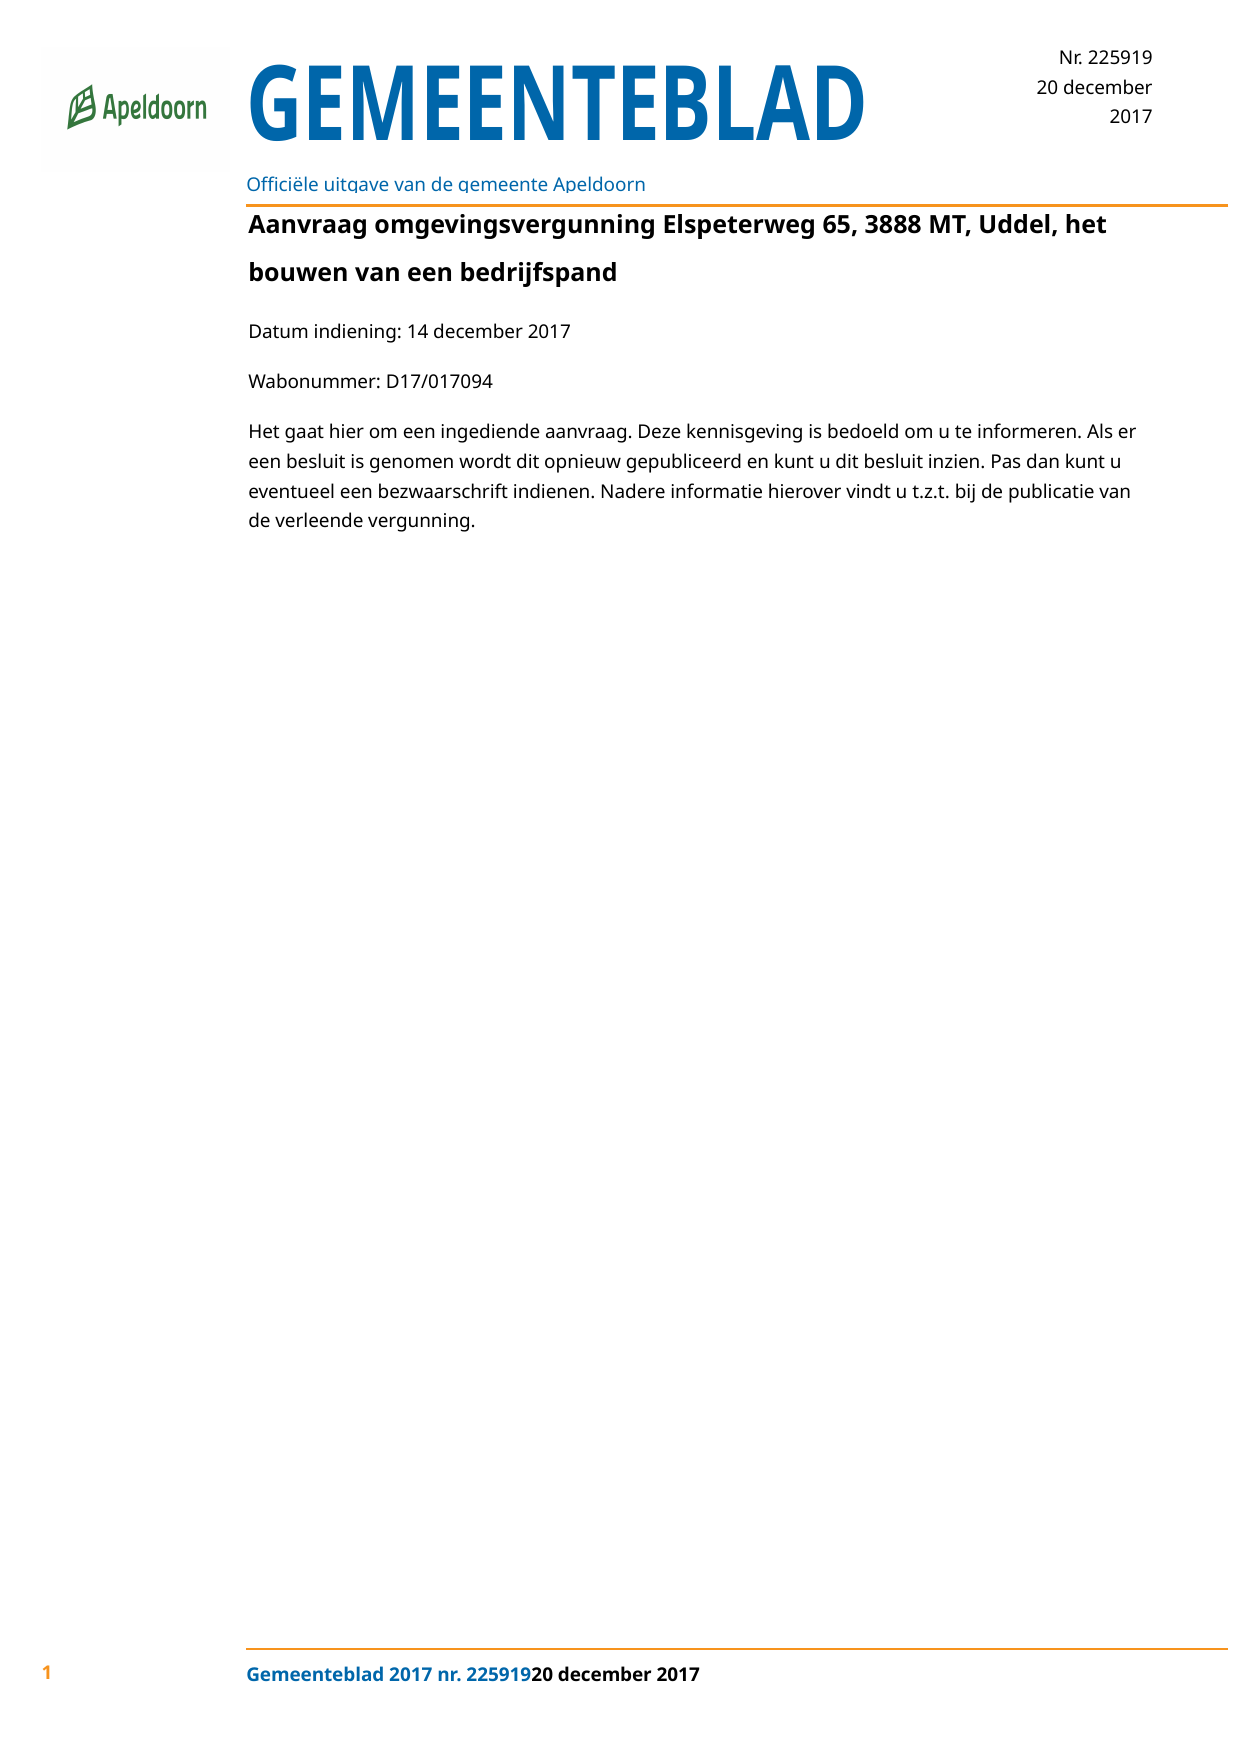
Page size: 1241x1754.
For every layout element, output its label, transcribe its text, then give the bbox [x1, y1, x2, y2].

text Aanvraag omgevingsvergunning Elspeterweg 65, 3888 MT, Uddel, het bouwen van een bedrijfspand [248, 207, 1152, 288]
text Wabonummer: D17/017094 [248, 368, 1152, 394]
text Het gaat hier om een ingediende aanvraag. Deze kennisgeving is bedoeld om u te informeren. Als er een besluit is genomen wordt dit opnieuw gepubliceerd en kunt u dit besluit inzien. Pas dan kunt u eventueel een bezwaarschrift indienen. Nadere informatie hierover vindt u t.z.t. bij de publicatie van de verleende vergunning. [248, 419, 1152, 533]
picture [41, 47, 231, 172]
text Datum indiening: 14 december 2017 [248, 318, 1152, 344]
